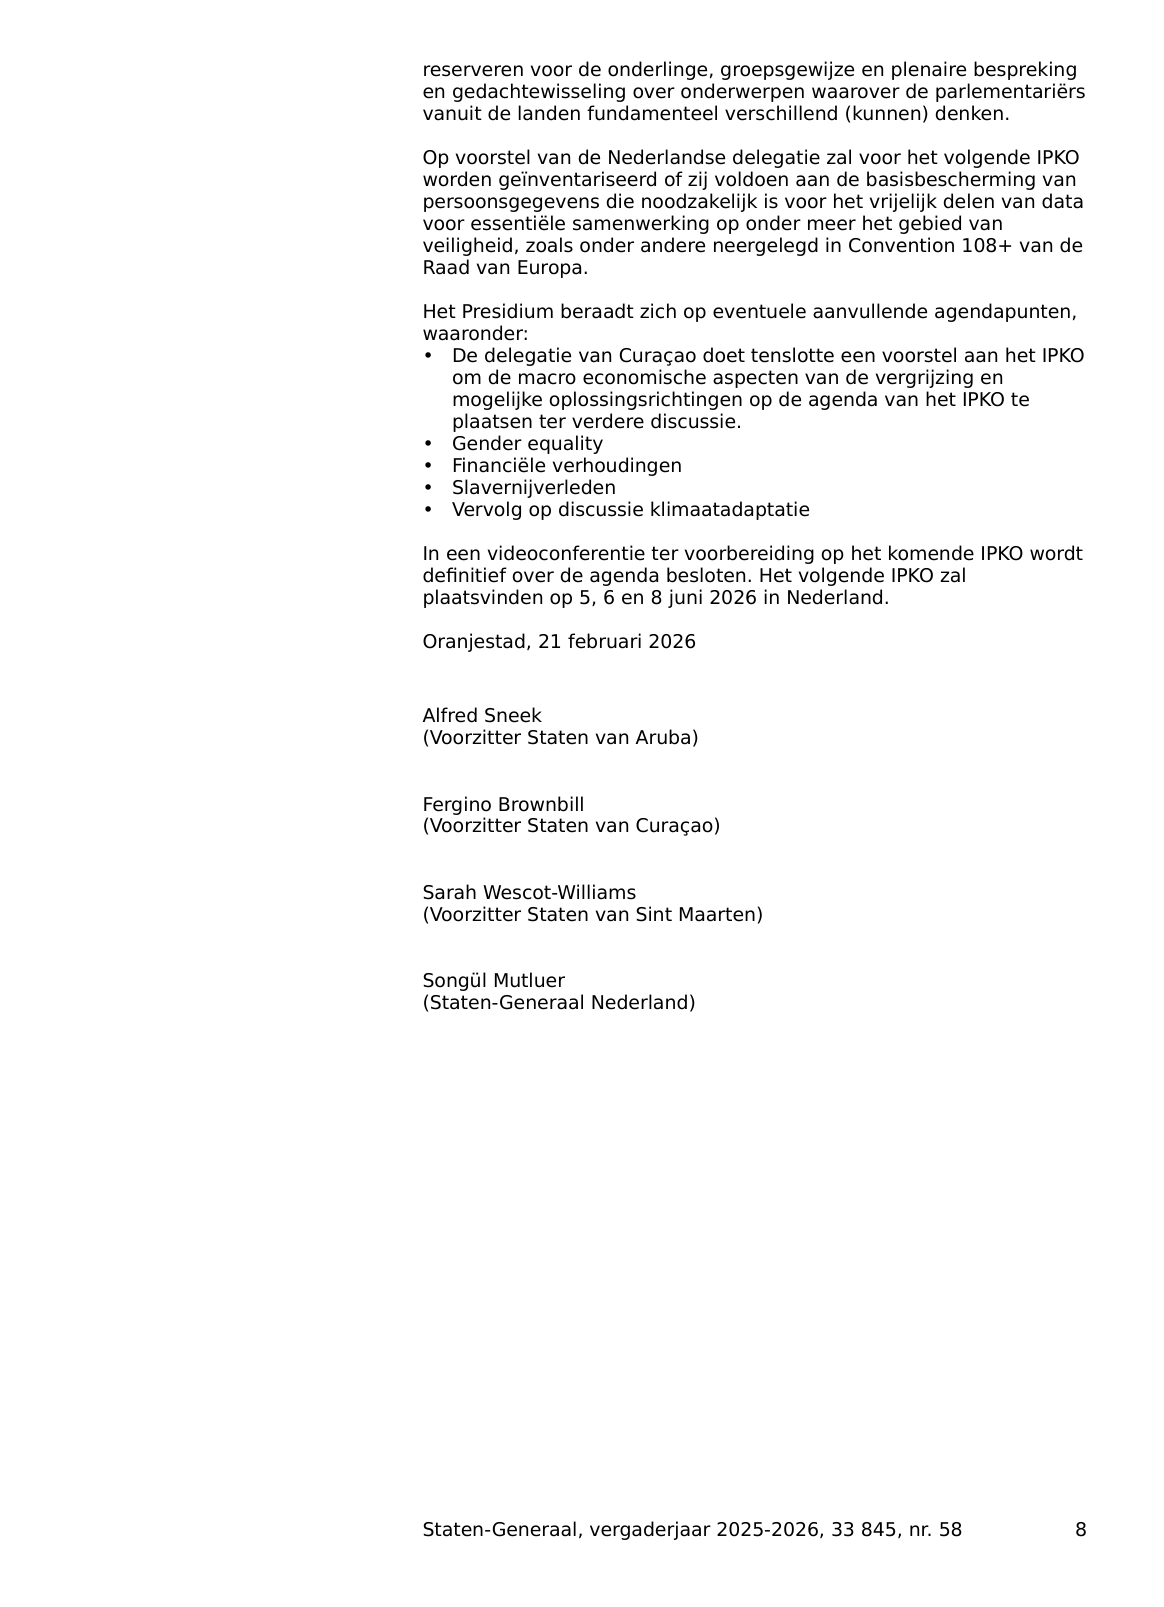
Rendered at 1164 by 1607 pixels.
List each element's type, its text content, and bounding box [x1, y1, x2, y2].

text Op voorstel van de Nederlandse delegatie zal voor het volgende IPKO worden geïnventariseerd of zij voldoen aan de basisbescherming van persoonsgegevens die noodzakelijk is voor het vrijelijk delen van data voor essentiële samenwerking op onder meer het gebied van veiligheid, zoals onder andere neergelegd in Convention 108+ van de Raad van Europa. [422, 147, 1087, 279]
text reserveren voor de onderlinge, groepsgewijze en plenaire bespreking en gedachtewisseling over onderwerpen waarover de parlementariërs vanuit de landen fundamenteel verschillend (kunnen) denken. [422, 59, 1087, 125]
text In een videoconferentie ter voorbereiding op het komende IPKO wordt definitief over de agenda besloten. Het volgende IPKO zal plaatsvinden op 5, 6 en 8 juni 2026 in Nederland. [422, 543, 1087, 609]
text Songül Mutluer (Staten-Generaal Nederland) [422, 948, 1087, 1014]
text • De delegatie van Curaçao doet tenslotte een voorstel aan het IPKO om de macro economische aspecten van de vergrijzing en mogelijke oplossingsrichtingen op de agenda van het IPKO te plaatsen ter verdere discussie. [422, 345, 1087, 433]
text Sarah Wescot-Williams (Voorzitter Staten van Sint Maarten) [422, 859, 1087, 926]
text • Vervolg op discussie klimaatadaptatie [422, 499, 1087, 521]
text Alfred Sneek (Voorzitter Staten van Aruba) [422, 683, 1087, 749]
text • Slavernijverleden [422, 477, 1087, 499]
text • Gender equality [422, 433, 1087, 455]
text Het Presidium beraadt zich op eventuele aanvullende agendapunten, waaronder: [422, 301, 1087, 345]
text Oranjestad, 21 februari 2026 [422, 631, 1087, 653]
text • Financiële verhoudingen [422, 455, 1087, 477]
text Fergino Brownbill (Voorzitter Staten van Curaçao) [422, 771, 1087, 837]
